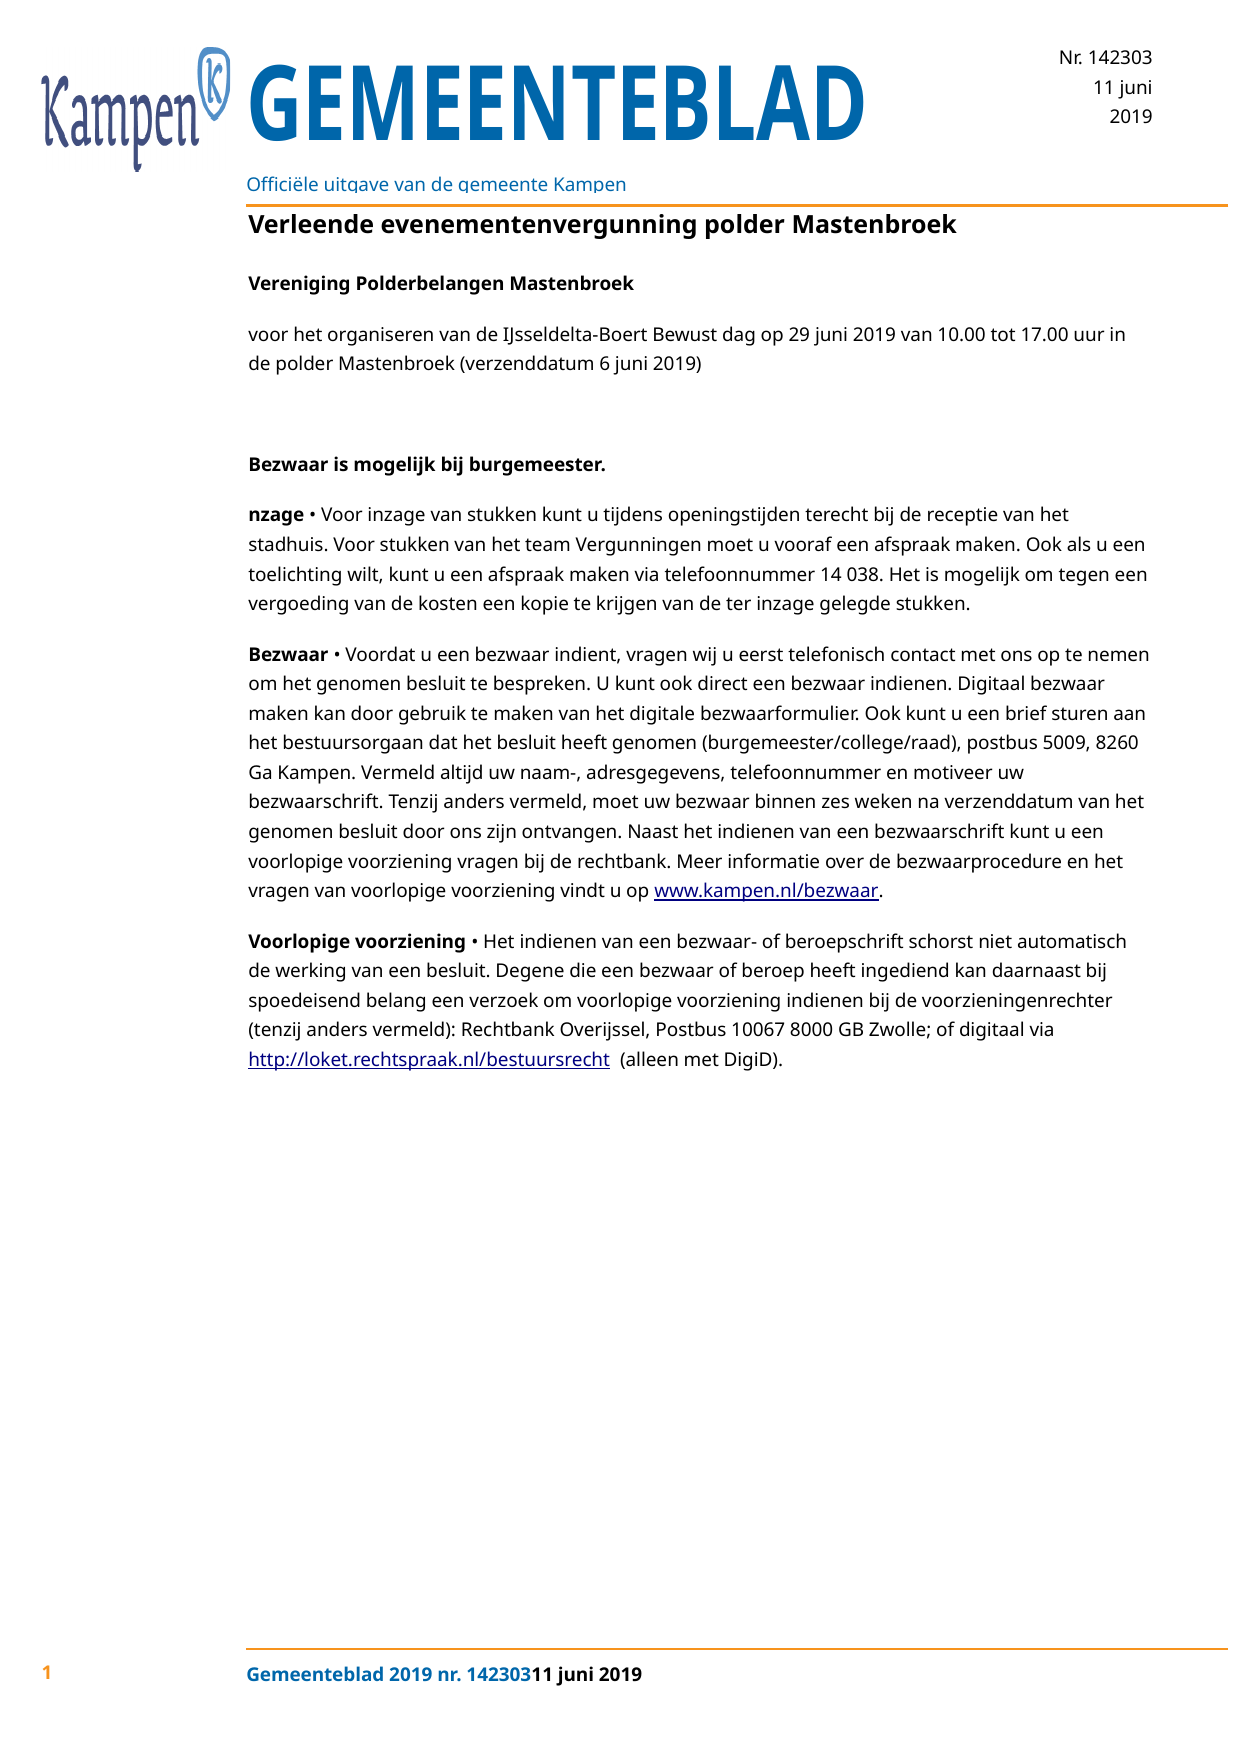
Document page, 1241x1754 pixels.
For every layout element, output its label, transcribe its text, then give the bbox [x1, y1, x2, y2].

picture [41, 47, 231, 172]
text Voorlopige voorziening • Het indienen van een bezwaar- of beroepschrift schorst niet automatisch de werking van een besluit. Degene die een bezwaar of beroep heeft ingediend kan daarnaast bij spoedeisend belang een verzoek om voorlopige voorziening indienen bij de voorzieningenrechter (tenzij anders vermeld): Rechtbank Overijssel, Postbus 10067 8000 GB Zwolle; of digitaal via http://loket.rechtspraak.nl/bestuursrecht (alleen met DigiD). [248, 928, 1152, 1072]
text voor het organiseren van de IJsseldelta-Boert Bewust dag op 29 juni 2019 van 10.00 tot 17.00 uur in de polder Mastenbroek (verzenddatum 6 juni 2019) [248, 321, 1152, 376]
text Bezwaar • Voordat u een bezwaar indient, vragen wij u eerst telefonisch contact met ons op te nemen om het genomen besluit te bespreken. U kunt ook direct een bezwaar indienen. Digitaal bezwaar maken kan door gebruik te maken van het digitale bezwaarformulier. Ook kunt u een brief sturen aan het bestuursorgaan dat het besluit heeft genomen (burgemeester/college/raad), postbus 5009, 8260 Ga Kampen. Vermeld altijd uw naam-, adresgegevens, telefoonnummer en motiveer uw bezwaarschrift. Tenzij anders vermeld, moet uw bezwaar binnen zes weken na verzenddatum van het genomen besluit door ons zijn ontvangen. Naast het indienen van een bezwaarschrift kunt u een voorlopige voorziening vragen bij de rechtbank. Meer informatie over de bezwaarprocedure en het vragen van voorlopige voorziening vindt u op www.kampen.nl/bezwaar. [248, 641, 1152, 903]
text Bezwaar is mogelijk bij burgemeester. [248, 451, 1152, 477]
text nzage • Voor inzage van stukken kunt u tijdens openingstijden terecht bij de receptie van het stadhuis. Voor stukken van het team Vergunningen moet u vooraf een afspraak maken. Ook als u een toelichting wilt, kunt u een afspraak maken via telefoonnummer 14 038. Het is mogelijk om tegen een vergoeding van de kosten een kopie te krijgen van de ter inzage gelegde stukken. [248, 502, 1152, 616]
text Vereniging Polderbelangen Mastenbroek [248, 270, 1152, 296]
text Verleende evenementenvergunning polder Mastenbroek [248, 207, 1152, 241]
